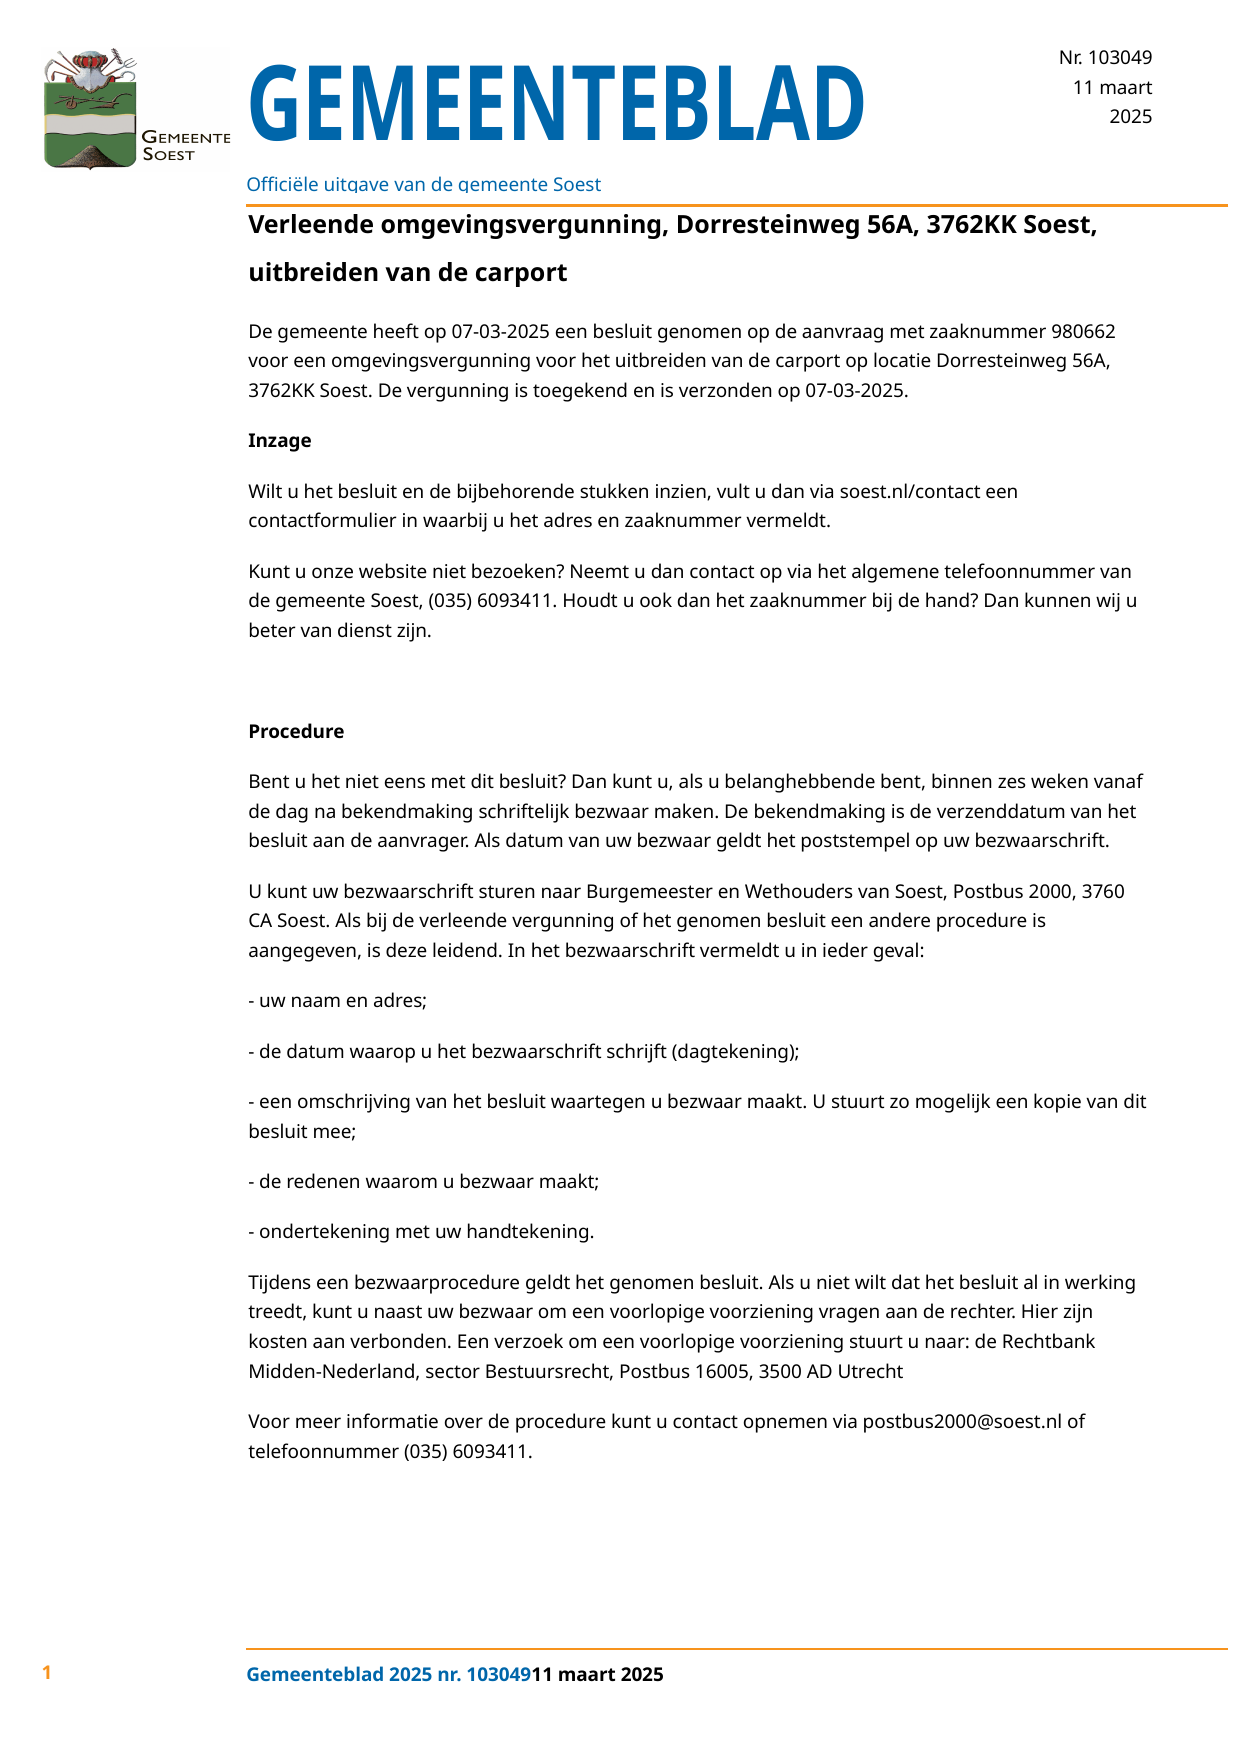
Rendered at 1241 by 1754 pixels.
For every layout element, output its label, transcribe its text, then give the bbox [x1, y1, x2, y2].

text Bent u het niet eens met dit besluit? Dan kunt u, als u belanghebbende bent, binnen zes weken vanaf de dag na bekendmaking schriftelijk bezwaar maken. De bekendmaking is de verzenddatum van het besluit aan de aanvrager. Als datum van uw bezwaar geldt het poststempel op uw bezwaarschrift. [248, 768, 1152, 853]
text Voor meer informatie over de procedure kunt u contact opnemen via postbus2000@soest.nl of telefoonnummer (035) 6093411. [248, 1408, 1152, 1464]
text U kunt uw bezwaarschrift sturen naar Burgemeester en Wethouders van Soest, Postbus 2000, 3760 CA Soest. Als bij de verleende vergunning of het genomen besluit een andere procedure is aangegeven, is deze leidend. In het bezwaarschrift vermeldt u in ieder geval: [248, 878, 1152, 963]
text Tijdens een bezwaarprocedure geldt het genomen besluit. Als u niet wilt dat het besluit al in werking treedt, kunt u naast uw bezwaar om een voorlopige voorziening vragen aan de rechter. Hier zijn kosten aan verbonden. Een verzoek om een voorlopige voorziening stuurt u naar: de Rechtbank Midden-Nederland, sector Bestuursrecht, Postbus 16005, 3500 AD Utrecht [248, 1269, 1152, 1384]
text Inzage [248, 427, 1152, 453]
picture [41, 47, 231, 172]
text - de datum waarop u het bezwaarschrift schrijft (dagtekening); [248, 1038, 1152, 1064]
text Verleende omgevingsvergunning, Dorresteinweg 56A, 3762KK Soest, uitbreiden van de carport [248, 207, 1152, 288]
text - een omschrijving van het besluit waartegen u bezwaar maakt. U stuurt zo mogelijk een kopie van dit besluit mee; [248, 1088, 1152, 1144]
text - de redenen waarom u bezwaar maakt; [248, 1168, 1152, 1194]
text - ondertekening met uw handtekening. [248, 1219, 1152, 1244]
text Wilt u het besluit en de bijbehorende stukken inzien, vult u dan via soest.nl/contact een contactformulier in waarbij u het adres en zaaknummer vermeldt. [248, 478, 1152, 533]
text Procedure [248, 718, 1152, 744]
text Kunt u onze website niet bezoeken? Neemt u dan contact op via het algemene telefoonnummer van de gemeente Soest, (035) 6093411. Houdt u ook dan het zaaknummer bij de hand? Dan kunnen wij u beter van dienst zijn. [248, 558, 1152, 643]
text De gemeente heeft op 07-03-2025 een besluit genomen op de aanvraag met zaaknummer 980662 voor een omgevingsvergunning voor het uitbreiden van de carport op locatie Dorresteinweg 56A, 3762KK Soest. De vergunning is toegekend en is verzonden op 07-03-2025. [248, 318, 1152, 403]
text - uw naam en adres; [248, 987, 1152, 1013]
